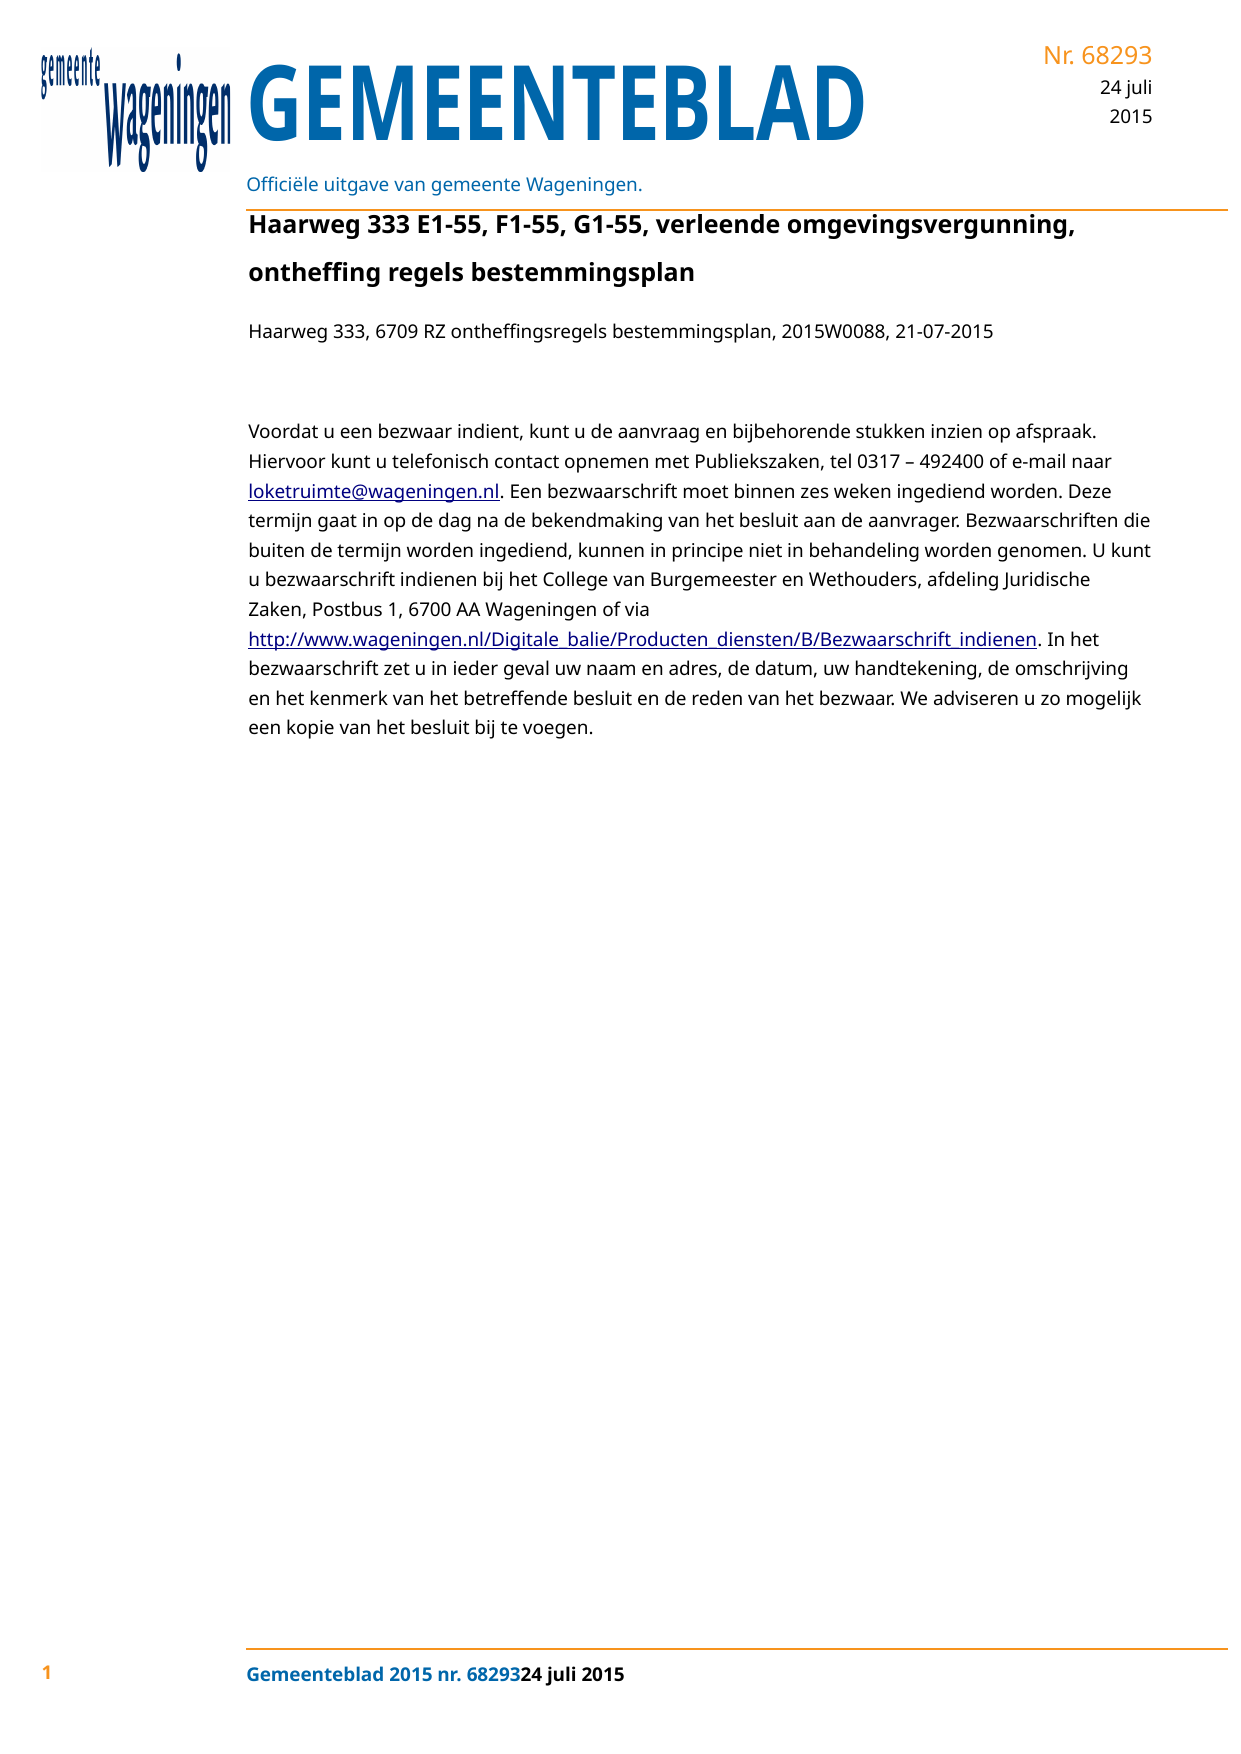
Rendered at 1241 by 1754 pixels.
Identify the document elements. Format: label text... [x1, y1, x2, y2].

text Voordat u een bezwaar indient, kunt u de aanvraag en bijbehorende stukken inzien op afspraak. Hiervoor kunt u telefonisch contact opnemen met Publiekszaken, tel 0317 – 492400 of e-mail naar loketruimte@wageningen.nl. Een bezwaarschrift moet binnen zes weken ingediend worden. Deze termijn gaat in op de dag na de bekendmaking van het besluit aan de aanvrager. Bezwaarschriften die buiten de termijn worden ingediend, kunnen in principe niet in behandeling worden genomen. U kunt u bezwaarschrift indienen bij het College van Burgemeester en Wethouders, afdeling Juridische Zaken, Postbus 1, 6700 AA Wageningen of via http://www.wageningen.nl/Digitale_balie/Producten_diensten/B/Bezwaarschrift_indienen. In het bezwaarschrift zet u in ieder geval uw naam en adres, de datum, uw handtekening, de omschrijving en het kenmerk van het betreffende besluit en de reden van het bezwaar. We adviseren u zo mogelijk een kopie van het besluit bij te voegen. [248, 419, 1152, 740]
text Haarweg 333 E1-55, F1-55, G1-55, verleende omgevingsvergunning, ontheffing regels bestemmingsplan [248, 211, 1152, 288]
text Haarweg 333, 6709 RZ ontheffingsregels bestemmingsplan, 2015W0088, 21-07-2015 [248, 318, 1152, 344]
picture [41, 47, 231, 172]
